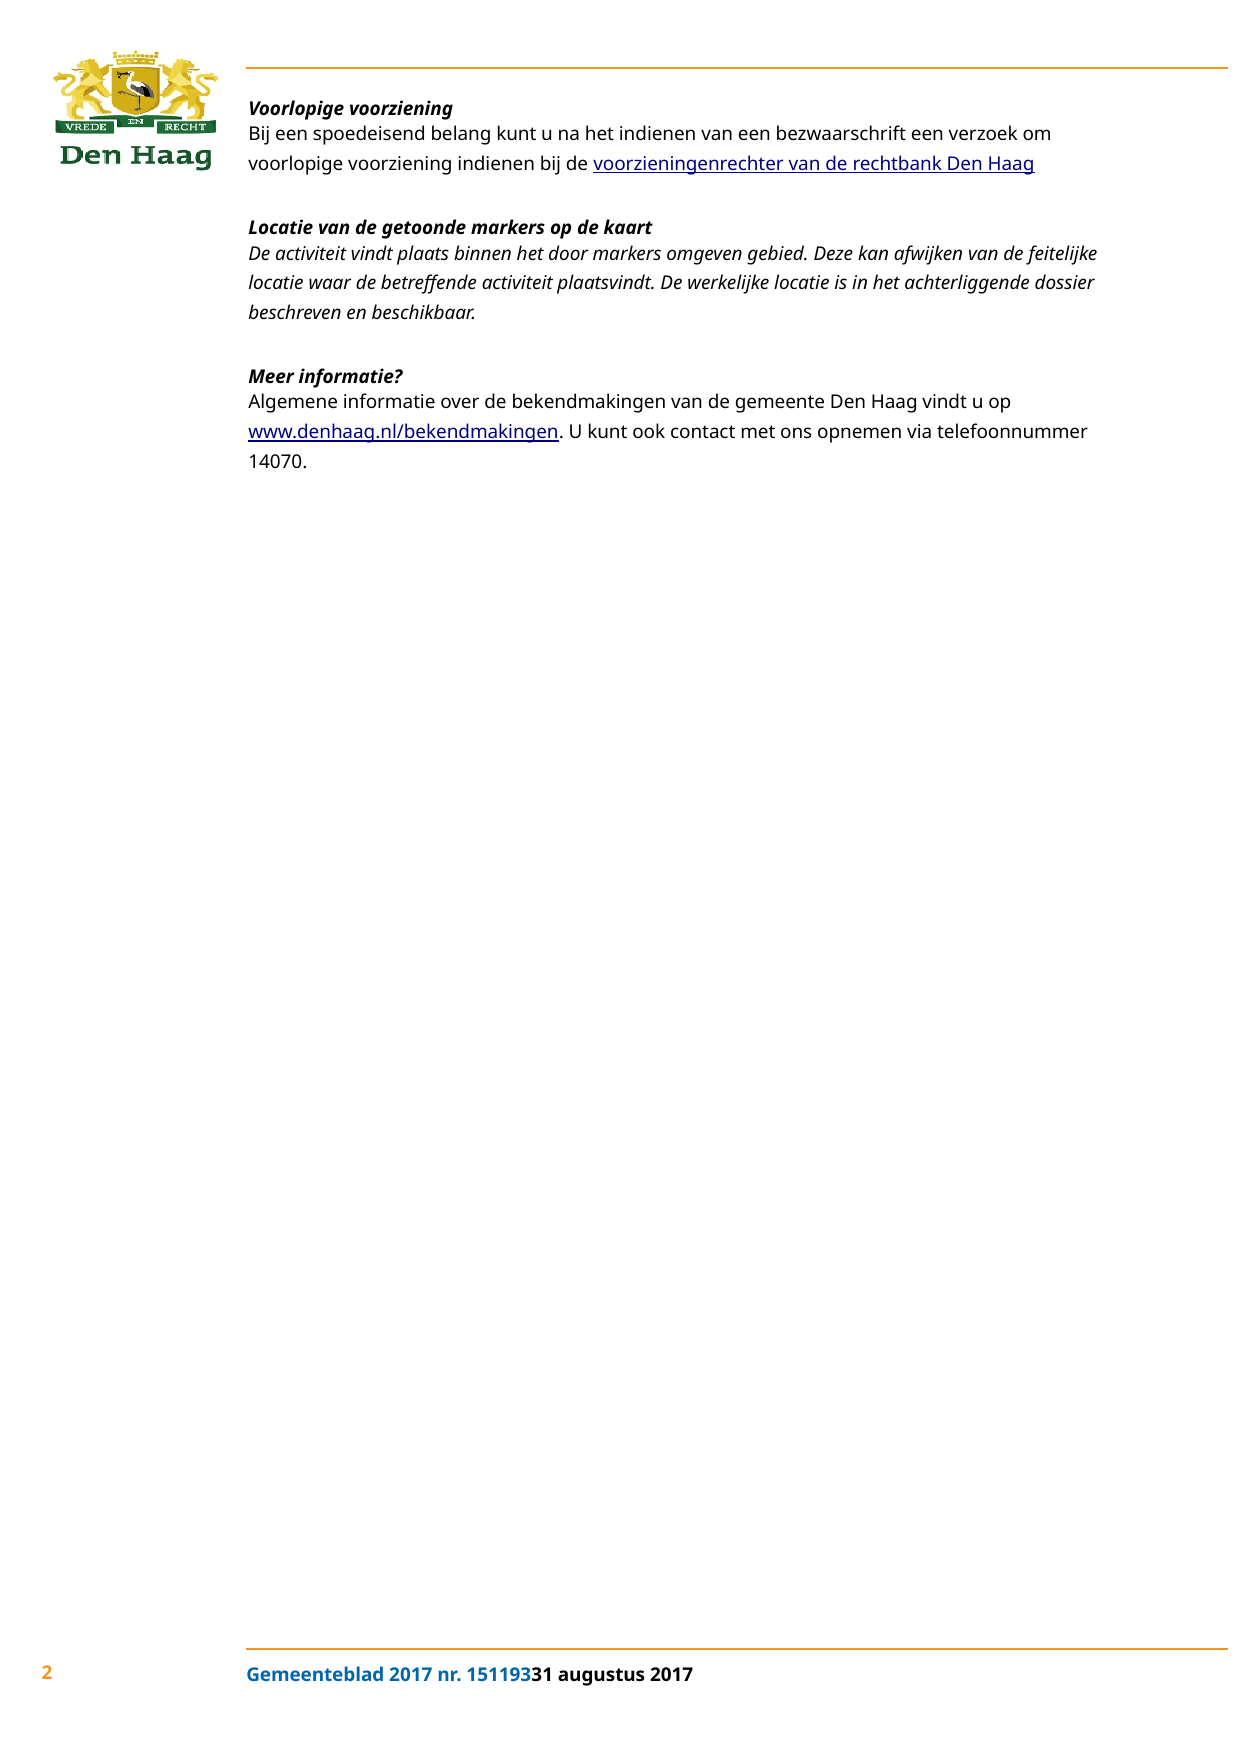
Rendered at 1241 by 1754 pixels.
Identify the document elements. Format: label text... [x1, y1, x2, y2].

text Locatie van de getoonde markers op de kaart [248, 214, 1152, 240]
text Voorlopige voorziening [248, 95, 1152, 121]
picture [41, 47, 231, 172]
text Algemene informatie over de bekendmakingen van de gemeente Den Haag vindt u op www.denhaag.nl/bekendmakingen. U kunt ook contact met ons opnemen via telefoonnummer 14070. [248, 389, 1152, 473]
text Bij een spoedeisend belang kunt u na het indienen van een bezwaarschrift een verzoek om voorlopige voorziening indienen bij de voorzieningenrechter van de rechtbank Den Haag [248, 121, 1152, 176]
text De activiteit vindt plaats binnen het door markers omgeven gebied. Deze kan afwijken van de feitelijke locatie waar de betreffende activiteit plaatsvindt. De werkelijke locatie is in het achterliggende dossier beschreven en beschikbaar. [248, 240, 1152, 325]
text Meer informatie? [248, 363, 1152, 389]
